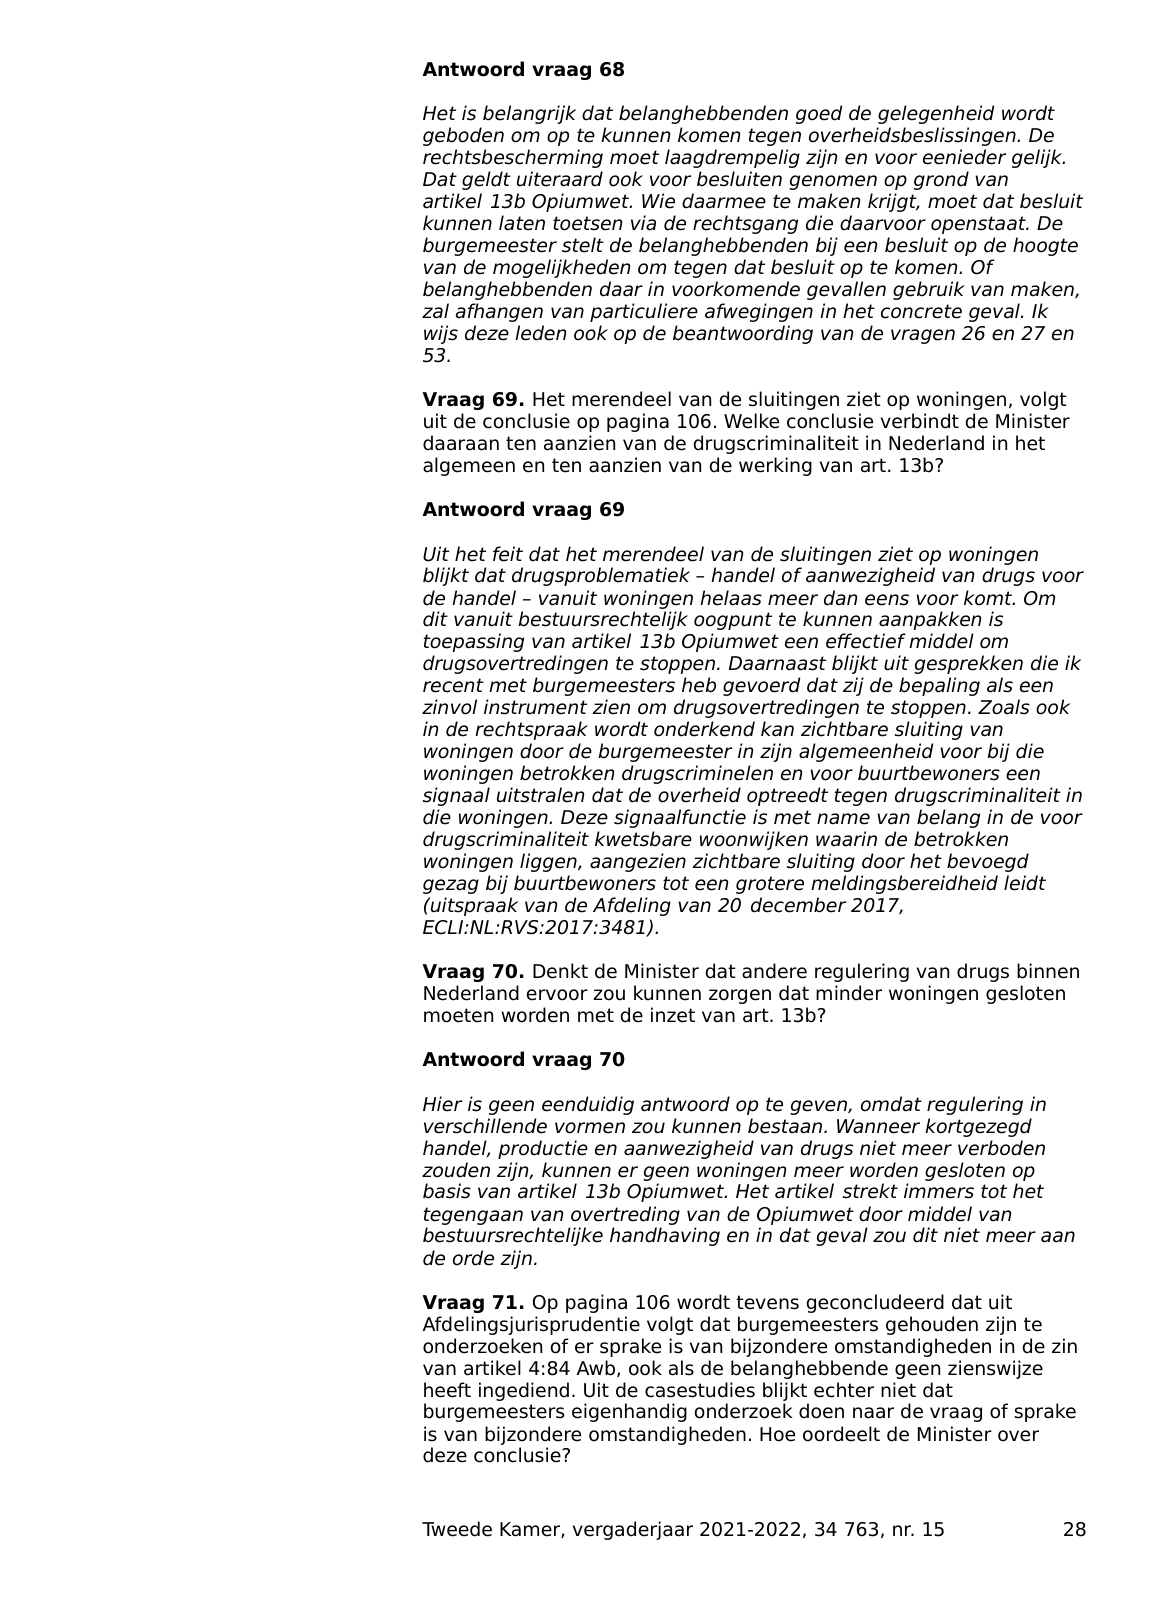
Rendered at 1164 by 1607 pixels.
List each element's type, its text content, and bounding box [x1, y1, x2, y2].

text Het is belangrijk dat belanghebbenden goed de gelegenheid wordt geboden om op te kunnen komen tegen overheidsbeslissingen. De rechtsbescherming moet laagdrempelig zijn en voor eenieder gelijk. Dat geldt uiteraard ook voor besluiten genomen op grond van artikel 13b Opiumwet. Wie daarmee te maken krijgt, moet dat besluit kunnen laten toetsen via de rechtsgang die daarvoor openstaat. De burgemeester stelt de belanghebbenden bij een besluit op de hoogte van de mogelijkheden om tegen dat besluit op te komen. Of belanghebbenden daar in voorkomende gevallen gebruik van maken, zal afhangen van particuliere afwegingen in het concrete geval. Ik wijs deze leden ook op de beantwoording van de vragen 26 en 27 en 53. [422, 103, 1087, 367]
subtitle Antwoord vraag 68 [422, 59, 1087, 81]
text Uit het feit dat het merendeel van de sluitingen ziet op woningen blijkt dat drugsproblematiek – handel of aanwezigheid van drugs voor de handel – vanuit woningen helaas meer dan eens voor komt. Om dit vanuit bestuursrechtelijk oogpunt te kunnen aanpakken is toepassing van artikel 13b Opiumwet een effectief middel om drugsovertredingen te stoppen. Daarnaast blijkt uit gesprekken die ik recent met burgemeesters heb gevoerd dat zij de bepaling als een zinvol instrument zien om drugsovertredingen te stoppen. Zoals ook in de rechtspraak wordt onderkend kan zichtbare sluiting van woningen door de burgemeester in zijn algemeenheid voor bij die woningen betrokken drugscriminelen en voor buurtbewoners een signaal uitstralen dat de overheid optreedt tegen drugscriminaliteit in die woningen. Deze signaalfunctie is met name van belang in de voor drugscriminaliteit kwetsbare woonwijken waarin de betrokken woningen liggen, aangezien zichtbare sluiting door het bevoegd gezag bij buurtbewoners tot een grotere meldingsbereidheid leidt (uitspraak van de Afdeling van 20 december 2017, ECLI:NL:RVS:2017:3481). [422, 543, 1087, 939]
text Vraag 70. Denkt de Minister dat andere regulering van drugs binnen Nederland ervoor zou kunnen zorgen dat minder woningen gesloten moeten worden met de inzet van art. 13b? [422, 961, 1087, 1027]
text Vraag 71. Op pagina 106 wordt tevens geconcludeerd dat uit Afdelingsjurisprudentie volgt dat burgemeesters gehouden zijn te onderzoeken of er sprake is van bijzondere omstandigheden in de zin van artikel 4:84 Awb, ook als de belanghebbende geen zienswijze heeft ingediend. Uit de casestudies blijkt echter niet dat burgemeesters eigenhandig onderzoek doen naar de vraag of sprake is van bijzondere omstandigheden. Hoe oordeelt de Minister over deze conclusie? [422, 1292, 1087, 1467]
text Vraag 69. Het merendeel van de sluitingen ziet op woningen, volgt uit de conclusie op pagina 106. Welke conclusie verbindt de Minister daaraan ten aanzien van de drugscriminaliteit in Nederland in het algemeen en ten aanzien van de werking van art. 13b? [422, 389, 1087, 477]
subtitle Antwoord vraag 70 [422, 1049, 1087, 1071]
subtitle Antwoord vraag 69 [422, 499, 1087, 521]
text Hier is geen eenduidig antwoord op te geven, omdat regulering in verschillende vormen zou kunnen bestaan. Wanneer kortgezegd handel, productie en aanwezigheid van drugs niet meer verboden zouden zijn, kunnen er geen woningen meer worden gesloten op basis van artikel 13b Opiumwet. Het artikel strekt immers tot het tegengaan van overtreding van de Opiumwet door middel van bestuursrechtelijke handhaving en in dat geval zou dit niet meer aan de orde zijn. [422, 1093, 1087, 1269]
